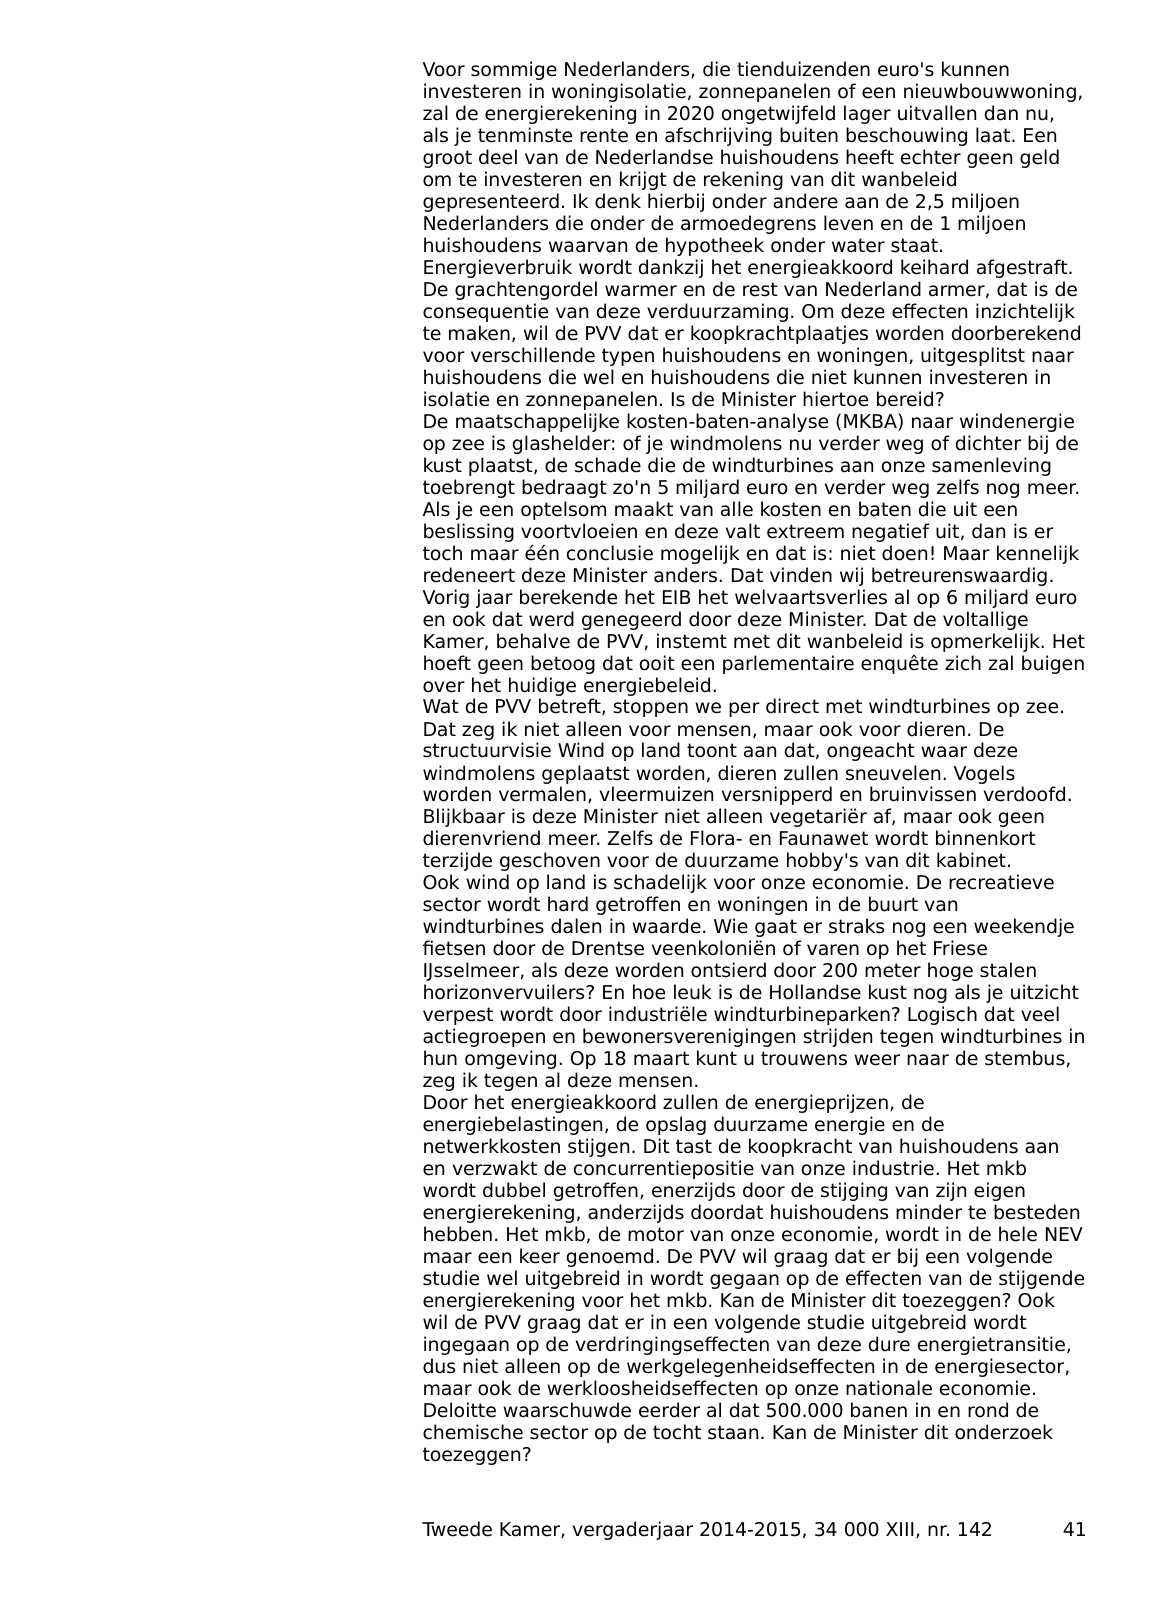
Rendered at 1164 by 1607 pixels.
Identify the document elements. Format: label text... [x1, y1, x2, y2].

text Door het energieakkoord zullen de energieprijzen, de energiebelastingen, de opslag duurzame energie en de netwerkkosten stijgen. Dit tast de koopkracht van huishoudens aan en verzwakt de concurrentiepositie van onze industrie. Het mkb wordt dubbel getroffen, enerzijds door de stijging van zijn eigen energierekening, anderzijds doordat huishoudens minder te besteden hebben. Het mkb, de motor van onze economie, wordt in de hele NEV maar een keer genoemd. De PVV wil graag dat er bij een volgende studie wel uitgebreid in wordt gegaan op de effecten van de stijgende energierekening voor het mkb. Kan de Minister dit toezeggen? Ook wil de PVV graag dat er in een volgende studie uitgebreid wordt ingegaan op de verdringingseffecten van deze dure energietransitie, dus niet alleen op de werkgelegenheidseffecten in de energiesector, maar ook de werkloosheidseffecten op onze nationale economie. Deloitte waarschuwde eerder al dat 500.000 banen in en rond de chemische sector op de tocht staan. Kan de Minister dit onderzoek toezeggen? [422, 1092, 1087, 1466]
text Wat de PVV betreft, stoppen we per direct met windturbines op zee. Dat zeg ik niet alleen voor mensen, maar ook voor dieren. De structuurvisie Wind op land toont aan dat, ongeacht waar deze windmolens geplaatst worden, dieren zullen sneuvelen. Vogels worden vermalen, vleermuizen versnipperd en bruinvissen verdoofd. Blijkbaar is deze Minister niet alleen vegetariër af, maar ook geen dierenvriend meer. Zelfs de Flora- en Faunawet wordt binnenkort terzijde geschoven voor de duurzame hobby's van dit kabinet. [422, 696, 1087, 872]
text De maatschappelijke kosten-baten-analyse (MKBA) naar windenergie op zee is glashelder: of je windmolens nu verder weg of dichter bij de kust plaatst, de schade die de windturbines aan onze samenleving toebrengt bedraagt zo'n 5 miljard euro en verder weg zelfs nog meer. Als je een optelsom maakt van alle kosten en baten die uit een beslissing voortvloeien en deze valt extreem negatief uit, dan is er toch maar één conclusie mogelijk en dat is: niet doen! Maar kennelijk redeneert deze Minister anders. Dat vinden wij betreurenswaardig. Vorig jaar berekende het EIB het welvaartsverlies al op 6 miljard euro en ook dat werd genegeerd door deze Minister. Dat de voltallige Kamer, behalve de PVV, instemt met dit wanbeleid is opmerkelijk. Het hoeft geen betoog dat ooit een parlementaire enquête zich zal buigen over het huidige energiebeleid. [422, 411, 1087, 696]
text Ook wind op land is schadelijk voor onze economie. De recreatieve sector wordt hard getroffen en woningen in de buurt van windturbines dalen in waarde. Wie gaat er straks nog een weekendje fietsen door de Drentse veenkoloniën of varen op het Friese IJsselmeer, als deze worden ontsierd door 200 meter hoge stalen horizonvervuilers? En hoe leuk is de Hollandse kust nog als je uitzicht verpest wordt door industriële windturbineparken? Logisch dat veel actiegroepen en bewonersverenigingen strijden tegen windturbines in hun omgeving. Op 18 maart kunt u trouwens weer naar de stembus, zeg ik tegen al deze mensen. [422, 872, 1087, 1092]
text Voor sommige Nederlanders, die tienduizenden euro's kunnen investeren in woningisolatie, zonnepanelen of een nieuwbouwwoning, zal de energierekening in 2020 ongetwijfeld lager uitvallen dan nu, als je tenminste rente en afschrijving buiten beschouwing laat. Een groot deel van de Nederlandse huishoudens heeft echter geen geld om te investeren en krijgt de rekening van dit wanbeleid gepresenteerd. Ik denk hierbij onder andere aan de 2,5 miljoen Nederlanders die onder de armoedegrens leven en de 1 miljoen huishoudens waarvan de hypotheek onder water staat. Energieverbruik wordt dankzij het energieakkoord keihard afgestraft. De grachtengordel warmer en de rest van Nederland armer, dat is de consequentie van deze verduurzaming. Om deze effecten inzichtelijk te maken, wil de PVV dat er koopkrachtplaatjes worden doorberekend voor verschillende typen huishoudens en woningen, uitgesplitst naar huishoudens die wel en huishoudens die niet kunnen investeren in isolatie en zonnepanelen. Is de Minister hiertoe bereid? [422, 59, 1087, 411]
